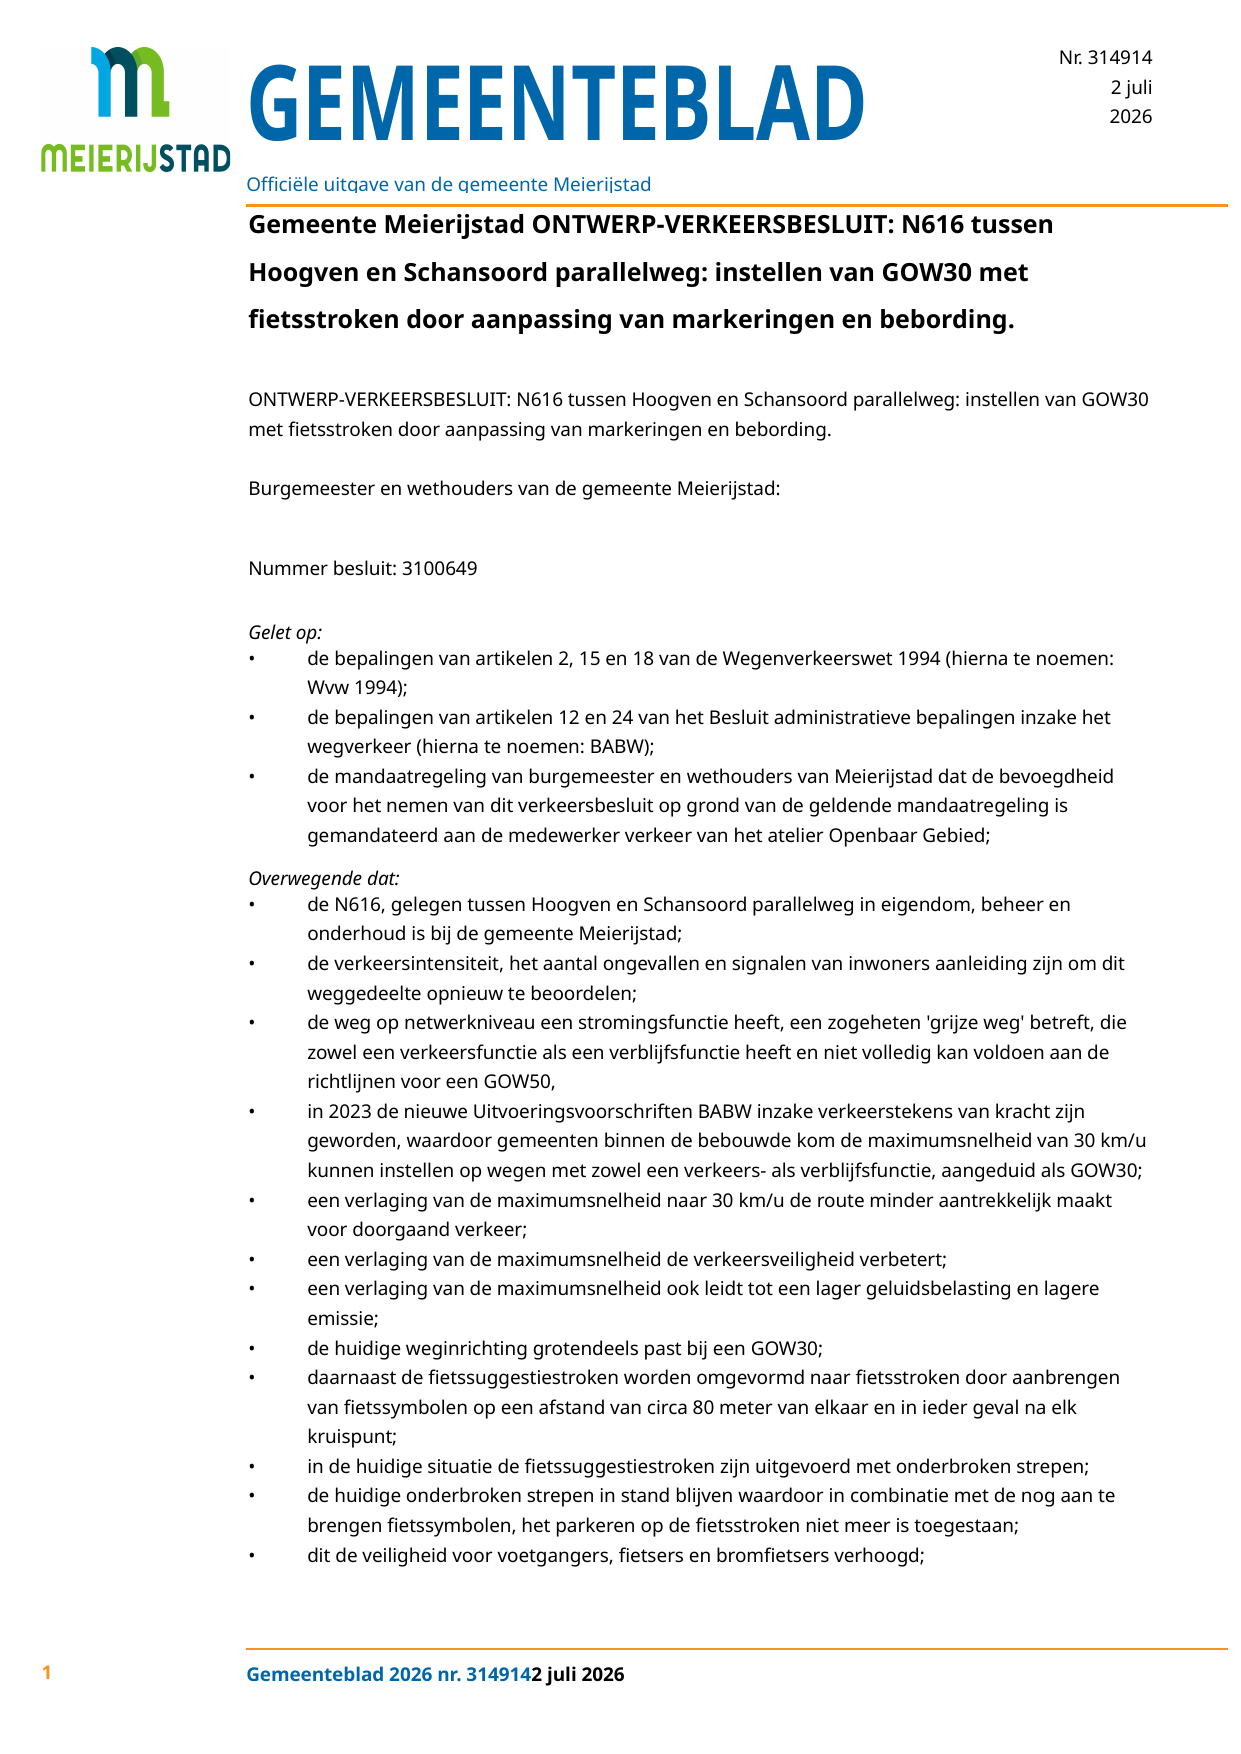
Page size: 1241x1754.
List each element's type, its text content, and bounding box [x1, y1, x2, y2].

list de weg op netwerkniveau een stromingsfunctie heeft, een zogeheten 'grijze weg' betreft, die zowel een verkeersfunctie als een verblijfsfunctie heeft en niet volledig kan voldoen aan de richtlijnen voor een GOW50, [248, 1009, 1152, 1094]
list dit de veiligheid voor voetgangers, fietsers en bromfietsers verhoogd; [248, 1542, 1152, 1568]
text Nummer besluit: 3100649 [248, 555, 1152, 581]
list de bepalingen van artikelen 12 en 24 van het Besluit administratieve bepalingen inzake het wegverkeer (hierna te noemen: BABW); [248, 704, 1152, 759]
list de mandaatregeling van burgemeester en wethouders van Meierijstad dat de bevoegdheid voor het nemen van dit verkeersbesluit op grond van de geldende mandaatregeling is gemandateerd aan de medewerker verkeer van het atelier Openbaar Gebied; [248, 763, 1152, 848]
list een verlaging van de maximumsnelheid naar 30 km/u de route minder aantrekkelijk maakt voor doorgaand verkeer; [248, 1187, 1152, 1242]
list een verlaging van de maximumsnelheid de verkeersveiligheid verbetert; [248, 1246, 1152, 1272]
text Burgemeester en wethouders van de gemeente Meierijstad: [248, 475, 1152, 501]
text Gelet op: [248, 619, 1152, 645]
list in 2023 de nieuwe Uitvoeringsvoorschriften BABW inzake verkeerstekens van kracht zijn geworden, waardoor gemeenten binnen de bebouwde kom de maximumsnelheid van 30 km/u kunnen instellen op wegen met zowel een verkeers- als verblijfsfunctie, aangeduid als GOW30; [248, 1098, 1152, 1183]
list de huidige weginrichting grotendeels past bij een GOW30; [248, 1335, 1152, 1361]
list de verkeersintensiteit, het aantal ongevallen en signalen van inwoners aanleiding zijn om dit weggedeelte opnieuw te beoordelen; [248, 950, 1152, 1006]
text Gemeente Meierijstad ONTWERP-VERKEERSBESLUIT: N616 tussen Hoogven en Schansoord parallelweg: instellen van GOW30 met fietsstroken door aanpassing van markeringen en bebording. [248, 207, 1152, 336]
list de bepalingen van artikelen 2, 15 en 18 van de Wegenverkeerswet 1994 (hierna te noemen: Wvw 1994); [248, 645, 1152, 700]
list een verlaging van de maximumsnelheid ook leidt tot een lager geluidsbelasting en lagere emissie; [248, 1276, 1152, 1331]
list de huidige onderbroken strepen in stand blijven waardoor in combinatie met de nog aan te brengen fietssymbolen, het parkeren op de fietsstroken niet meer is toegestaan; [248, 1483, 1152, 1538]
picture [41, 47, 231, 172]
text ONTWERP-VERKEERSBESLUIT: N616 tussen Hoogven en Schansoord parallelweg: instellen van GOW30 met fietsstroken door aanpassing van markeringen en bebording. [248, 386, 1152, 442]
list de N616, gelegen tussen Hoogven en Schansoord parallelweg in eigendom, beheer en onderhoud is bij de gemeente Meierijstad; [248, 891, 1152, 946]
list daarnaast de fietssuggestiestroken worden omgevormd naar fietsstroken door aanbrengen van fietssymbolen op een afstand van circa 80 meter van elkaar en in ieder geval na elk kruispunt; [248, 1364, 1152, 1449]
text Overwegende dat: [248, 865, 1152, 891]
list in de huidige situatie de fietssuggestiestroken zijn uitgevoerd met onderbroken strepen; [248, 1453, 1152, 1479]
